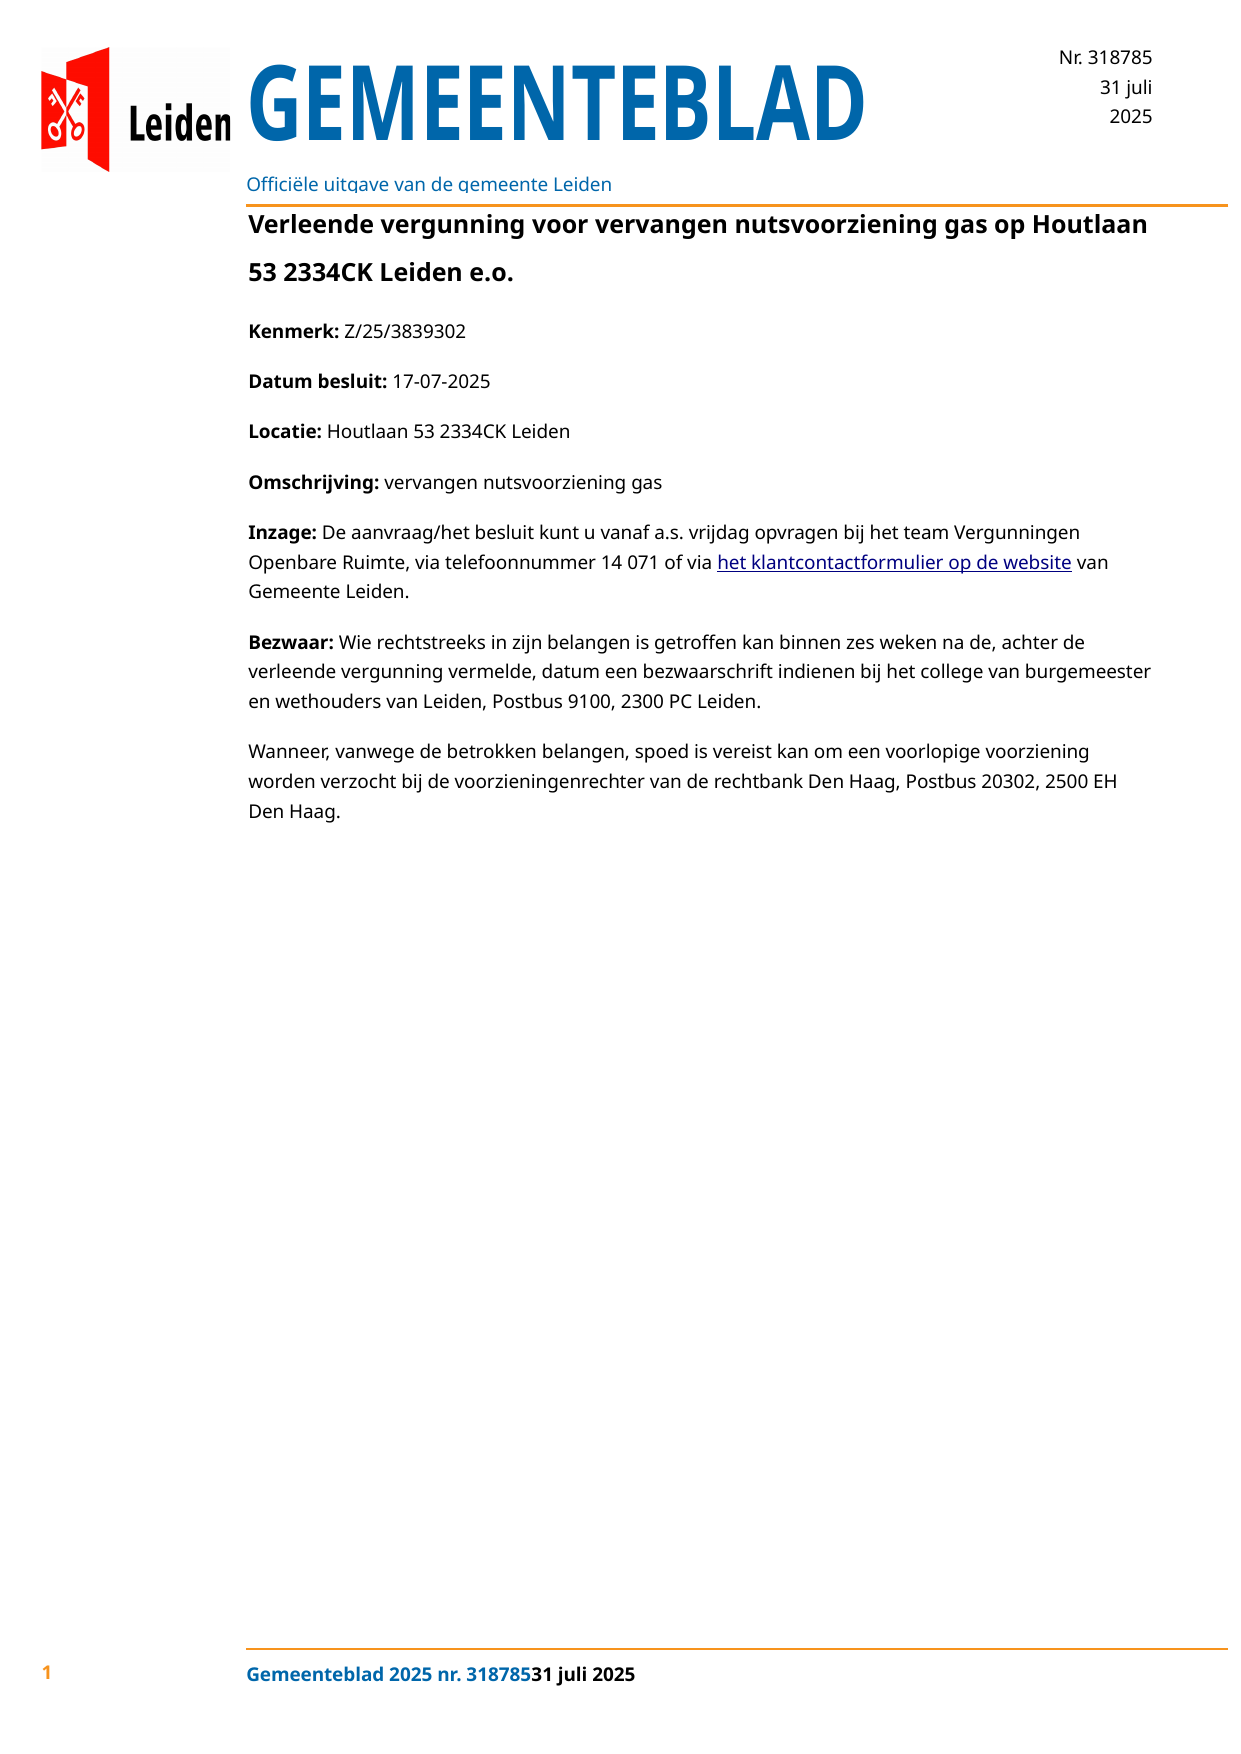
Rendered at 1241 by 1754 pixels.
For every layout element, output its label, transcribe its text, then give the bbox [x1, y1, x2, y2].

text Omschrijving: vervangen nutsvoorziening gas [248, 469, 1152, 495]
picture [41, 47, 231, 172]
text Locatie: Houtlaan 53 2334CK Leiden [248, 419, 1152, 444]
text Kenmerk: Z/25/3839302 [248, 318, 1152, 344]
text Verleende vergunning voor vervangen nutsvoorziening gas op Houtlaan 53 2334CK Leiden e.o. [248, 207, 1152, 288]
text Datum besluit: 17-07-2025 [248, 368, 1152, 394]
text Inzage: De aanvraag/het besluit kunt u vanaf a.s. vrijdag opvragen bij het team Vergunningen Openbare Ruimte, via telefoonnummer 14 071 of via het klantcontactformulier op de website van Gemeente Leiden. [248, 519, 1152, 604]
text Bezwaar: Wie rechtstreeks in zijn belangen is getroffen kan binnen zes weken na de, achter de verleende vergunning vermelde, datum een bezwaarschrift indienen bij het college van burgemeester en wethouders van Leiden, Postbus 9100, 2300 PC Leiden. [248, 629, 1152, 714]
text Wanneer, vanwege de betrokken belangen, spoed is vereist kan om een voorlopige voorziening worden verzocht bij de voorzieningenrechter van de rechtbank Den Haag, Postbus 20302, 2500 EH Den Haag. [248, 739, 1152, 824]
